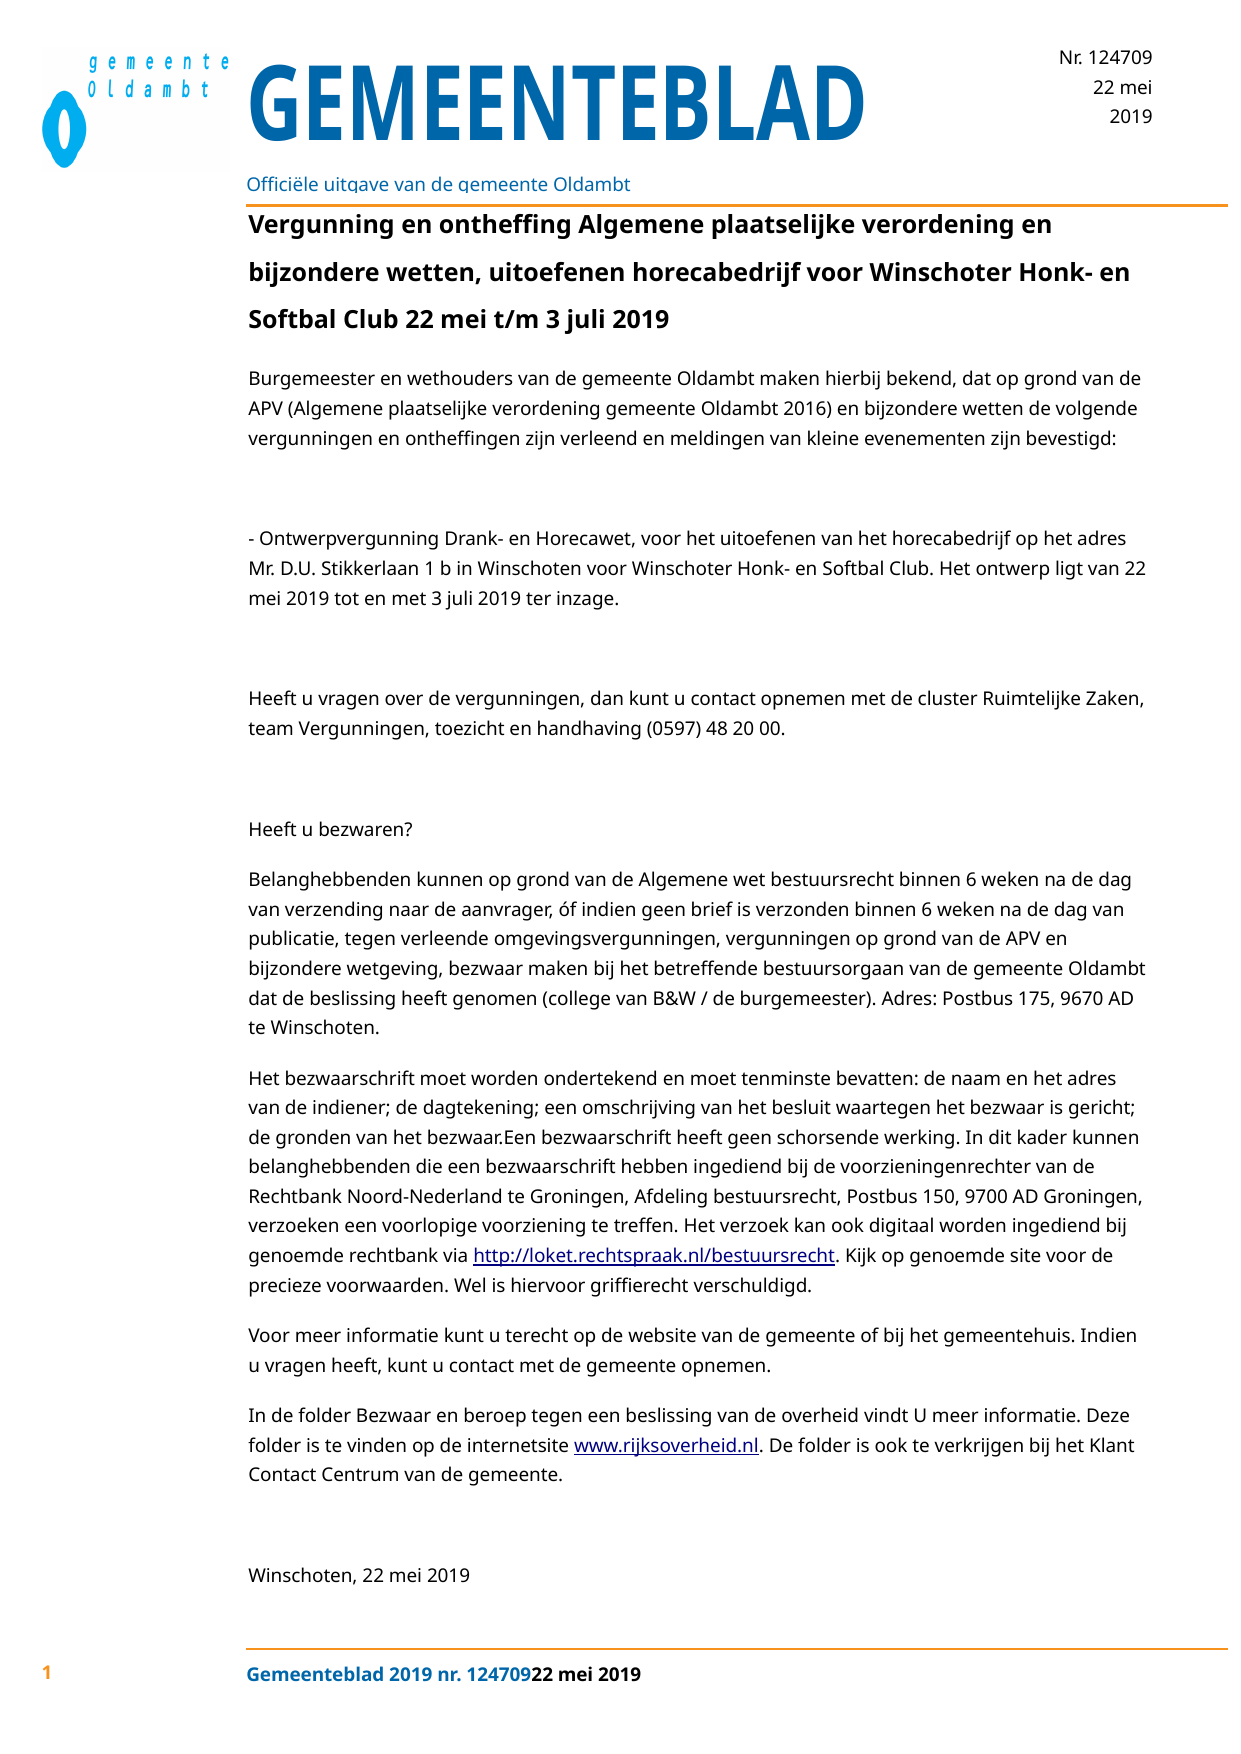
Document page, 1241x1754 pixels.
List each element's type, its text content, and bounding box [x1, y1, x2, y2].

text In de folder Bezwaar en beroep tegen een beslissing van de overheid vindt U meer informatie. Deze folder is te vinden op de internetsite www.rijksoverheid.nl. De folder is ook te verkrijgen bij het Klant Contact Centrum van de gemeente. [248, 1402, 1152, 1487]
text Heeft u bezwaren? [248, 816, 1152, 842]
text Het bezwaarschrift moet worden ondertekend en moet tenminste bevatten: de naam en het adres van de indiener; de dagtekening; een omschrijving van het besluit waartegen het bezwaar is gericht; de gronden van het bezwaar.Een bezwaarschrift heeft geen schorsende werking. In dit kader kunnen belanghebbenden die een bezwaarschrift hebben ingediend bij de voorzieningenrechter van de Rechtbank Noord-Nederland te Groningen, Afdeling bestuursrecht, Postbus 150, 9700 AD Groningen, verzoeken een voorlopige voorziening te treffen. Het verzoek kan ook digitaal worden ingediend bij genoemde rechtbank via http://loket.rechtspraak.nl/bestuursrecht. Kijk op genoemde site voor de precieze voorwaarden. Wel is hiervoor griffierecht verschuldigd. [248, 1065, 1152, 1297]
text - Ontwerpvergunning Drank- en Horecawet, voor het uitoefenen van het horecabedrijf op het adres Mr. D.U. Stikkerlaan 1 b in Winschoten voor Winschoter Honk- en Softbal Club. Het ontwerp ligt van 22 mei 2019 tot en met 3 juli 2019 ter inzage. [248, 526, 1152, 610]
picture [41, 47, 231, 172]
text Voor meer informatie kunt u terecht op de website van de gemeente of bij het gemeentehuis. Indien u vragen heeft, kunt u contact met de gemeente opnemen. [248, 1322, 1152, 1377]
text Belanghebbenden kunnen op grond van de Algemene wet bestuursrecht binnen 6 weken na de dag van verzending naar de aanvrager, óf indien geen brief is verzonden binnen 6 weken na de dag van publicatie, tegen verleende omgevingsvergunningen, vergunningen op grond van de APV en bijzondere wetgeving, bezwaar maken bij het betreffende bestuursorgaan van de gemeente Oldambt dat de beslissing heeft genomen (college van B&W / de burgemeester). Adres: Postbus 175, 9670 AD te Winschoten. [248, 866, 1152, 1040]
text Burgemeester en wethouders van de gemeente Oldambt maken hierbij bekend, dat op grond van de APV (Algemene plaatselijke verordening gemeente Oldambt 2016) en bijzondere wetten de volgende vergunningen en ontheffingen zijn verleend en meldingen van kleine evenementen zijn bevestigd: [248, 366, 1152, 450]
text Vergunning en ontheffing Algemene plaatselijke verordening en bijzondere wetten, uitoefenen horecabedrijf voor Winschoter Honk- en Softbal Club 22 mei t/m 3 juli 2019 [248, 207, 1152, 336]
text Heeft u vragen over de vergunningen, dan kunt u contact opnemen met de cluster Ruimtelijke Zaken, team Vergunningen, toezicht en handhaving (0597) 48 20 00. [248, 686, 1152, 741]
text Winschoten, 22 mei 2019 [248, 1562, 1152, 1588]
